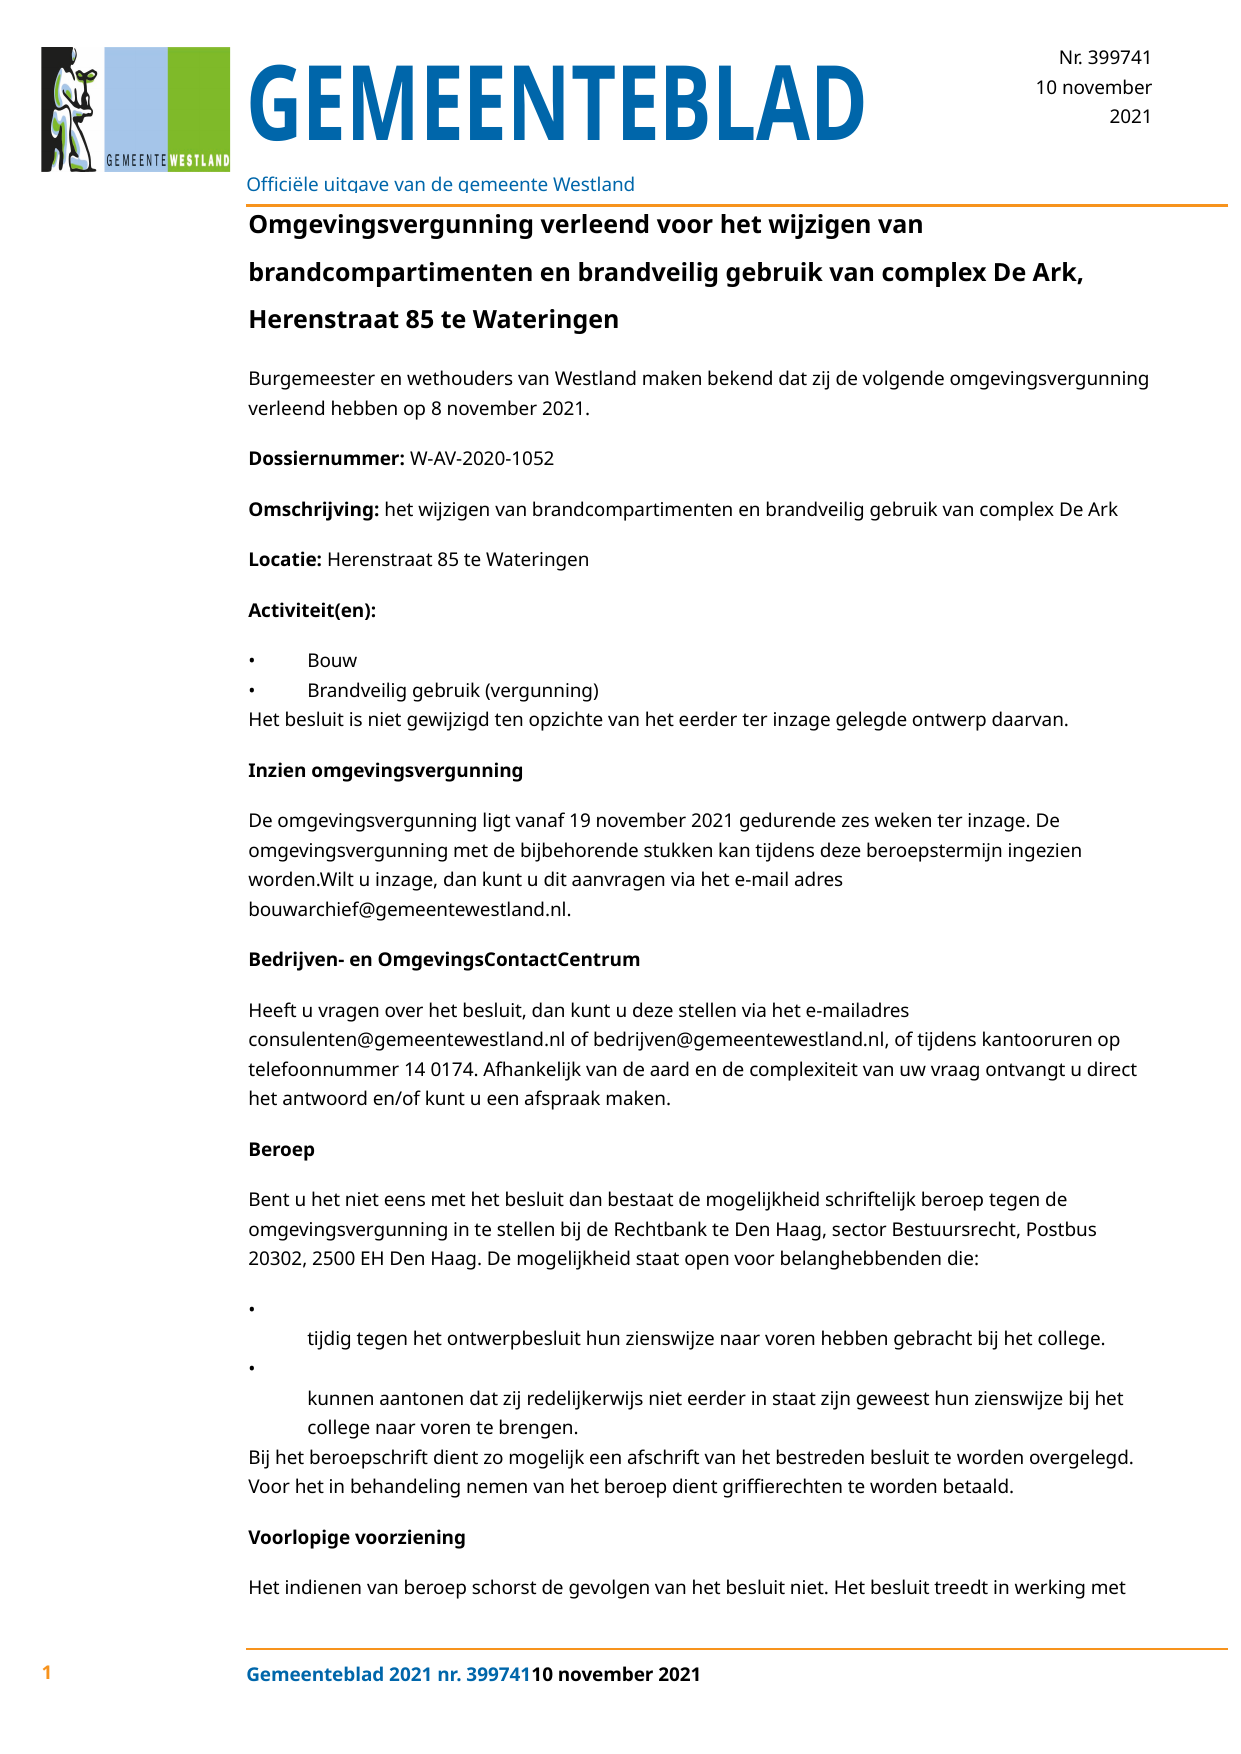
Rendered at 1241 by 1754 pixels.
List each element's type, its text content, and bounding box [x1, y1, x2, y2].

text Locatie: Herenstraat 85 te Wateringen [248, 546, 1152, 572]
text Heeft u vragen over het besluit, dan kunt u deze stellen via het e-mailadres consulenten@gemeentewestland.nl of bedrijven@gemeentewestland.nl, of tijdens kantooruren op telefoonnummer 14 0174. Afhankelijk van de aard en de complexiteit van uw vraag ontvangt u direct het antwoord en/of kunt u een afspraak maken. [248, 997, 1152, 1111]
text Bedrijven- en OmgevingsContactCentrum [248, 946, 1152, 972]
text Beroep [248, 1136, 1152, 1162]
text Het besluit is niet gewijzigd ten opzichte van het eerder ter inzage gelegde ontwerp daarvan. [248, 706, 1152, 732]
text Burgemeester en wethouders van Westland maken bekend dat zij de volgende omgevingsvergunning verleend hebben op 8 november 2021. [248, 366, 1152, 421]
text Activiteit(en): [248, 597, 1152, 622]
text Dossiernummer: W-AV-2020-1052 [248, 446, 1152, 471]
text Bij het beroepschrift dient zo mogelijk een afschrift van het bestreden besluit te worden overgelegd. Voor het in behandeling nemen van het beroep dient griffierechten te worden betaald. [248, 1444, 1152, 1499]
list Brandveilig gebruik (vergunning) [248, 677, 1152, 702]
text Bent u het niet eens met het besluit dan bestaat de mogelijkheid schriftelijk beroep tegen de omgevingsvergunning in te stellen bij de Rechtbank te Den Haag, sector Bestuursrecht, Postbus 20302, 2500 EH Den Haag. De mogelijkheid staat open voor belanghebbenden die: [248, 1186, 1152, 1271]
text Omgevingsvergunning verleend voor het wijzigen van brandcompartimenten en brandveilig gebruik van complex De Ark, Herenstraat 85 te Wateringen [248, 207, 1152, 336]
text Inzien omgevingsvergunning [248, 757, 1152, 782]
text De omgevingsvergunning ligt vanaf 19 november 2021 gedurende zes weken ter inzage. De omgevingsvergunning met de bijbehorende stukken kan tijdens deze beroepstermijn ingezien worden.Wilt u inzage, dan kunt u dit aanvragen via het e-mail adres bouwarchief@gemeentewestland.nl. [248, 807, 1152, 922]
picture [41, 47, 231, 172]
list kunnen aantonen dat zij redelijkerwijs niet eerder in staat zijn geweest hun zienswijze bij het college naar voren te brengen. [248, 1385, 1152, 1440]
text Het indienen van beroep schorst de gevolgen van het besluit niet. Het besluit treedt in werking met [248, 1574, 1152, 1600]
text Voorlopige voorziening [248, 1524, 1152, 1549]
list tijdig tegen het ontwerpbesluit hun zienswijze naar voren hebben gebracht bij het college. [248, 1326, 1152, 1351]
list Bouw [248, 647, 1152, 673]
text Omschrijving: het wijzigen van brandcompartimenten en brandveilig gebruik van complex De Ark [248, 496, 1152, 522]
